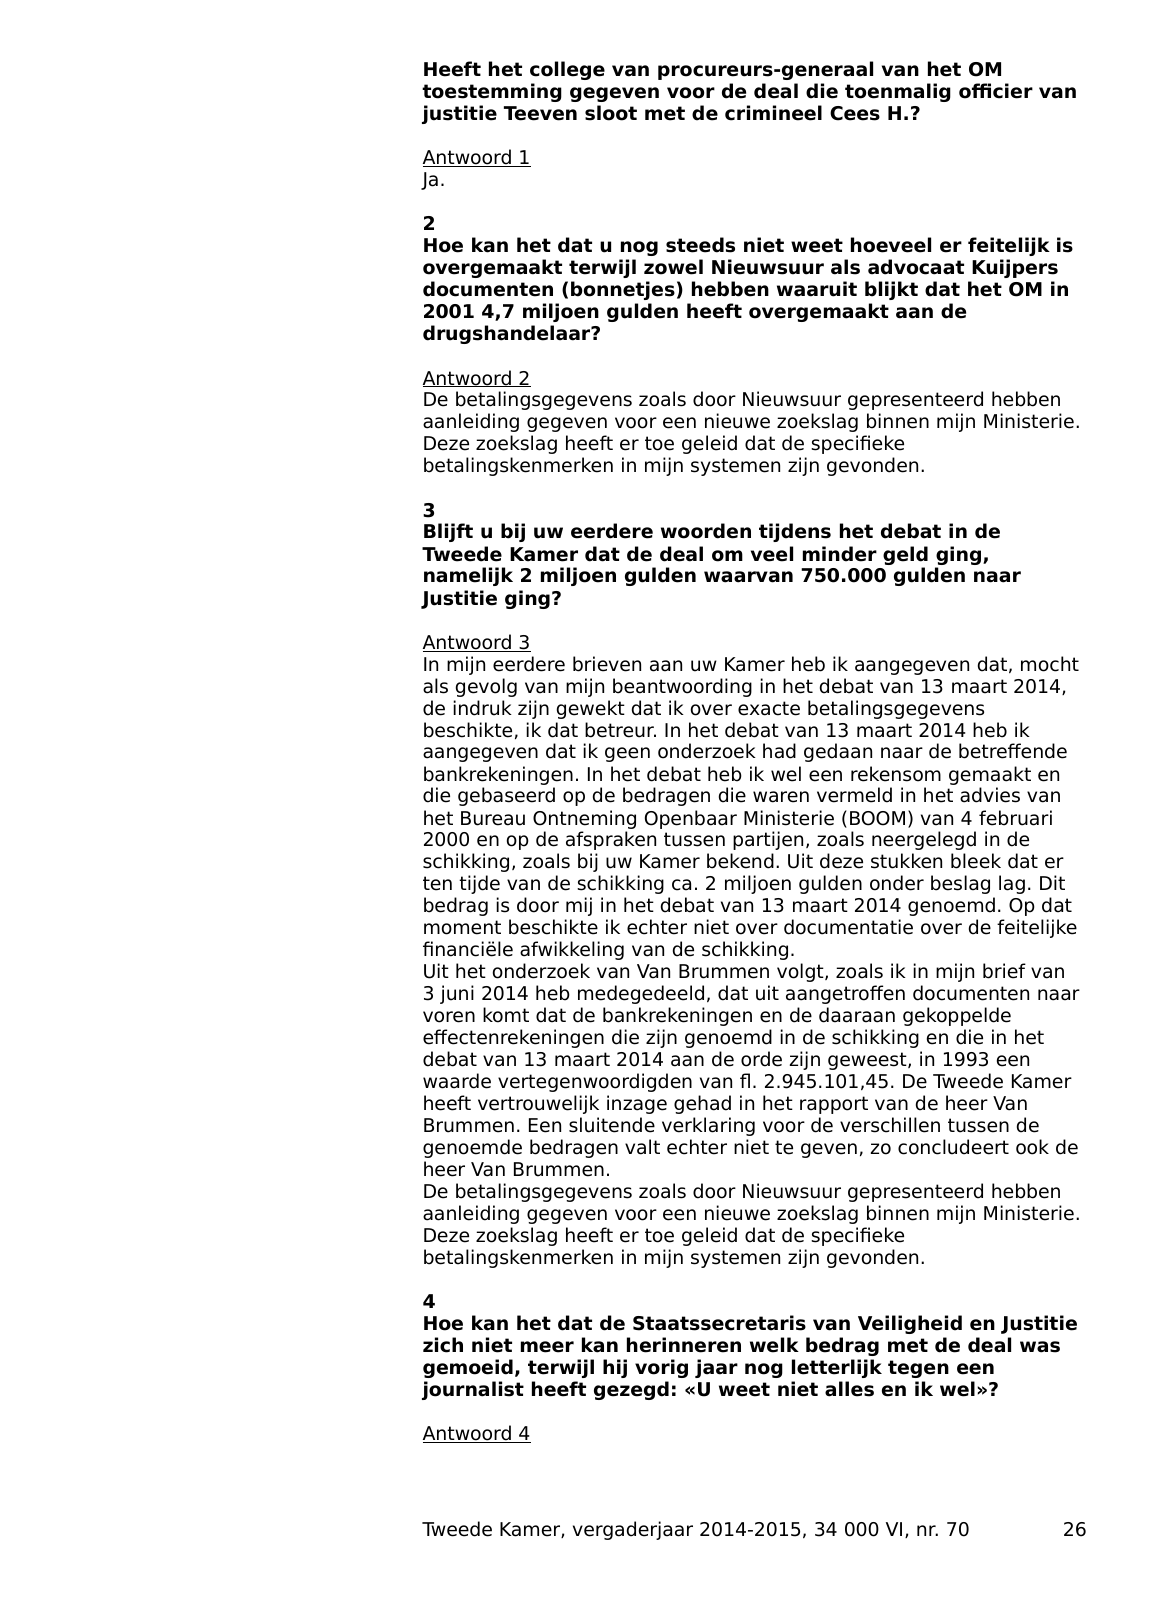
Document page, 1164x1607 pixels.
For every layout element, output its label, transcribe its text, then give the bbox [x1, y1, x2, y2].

text In mijn eerdere brieven aan uw Kamer heb ik aangegeven dat, mocht als gevolg van mijn beantwoording in het debat van 13 maart 2014, de indruk zijn gewekt dat ik over exacte betalingsgegevens beschikte, ik dat betreur. In het debat van 13 maart 2014 heb ik aangegeven dat ik geen onderzoek had gedaan naar de betreffende bankrekeningen. In het debat heb ik wel een rekensom gemaakt en die gebaseerd op de bedragen die waren vermeld in het advies van het Bureau Ontneming Openbaar Ministerie (BOOM) van 4 februari 2000 en op de afspraken tussen partijen, zoals neergelegd in de schikking, zoals bij uw Kamer bekend. Uit deze stukken bleek dat er ten tijde van de schikking ca. 2 miljoen gulden onder beslag lag. Dit bedrag is door mij in het debat van 13 maart 2014 genoemd. Op dat moment beschikte ik echter niet over documentatie over de feitelijke financiële afwikkeling van de schikking. [422, 653, 1087, 961]
text Antwoord 2 [422, 367, 1087, 389]
text Blijft u bij uw eerdere woorden tijdens het debat in de Tweede Kamer dat de deal om veel minder geld ging, namelijk 2 miljoen gulden waarvan 750.000 gulden naar Justitie ging? [422, 521, 1087, 609]
text Antwoord 1 [422, 147, 1087, 169]
text 4 [422, 1291, 1087, 1313]
text 2 [422, 213, 1087, 235]
text De betalingsgegevens zoals door Nieuwsuur gepresenteerd hebben aanleiding gegeven voor een nieuwe zoekslag binnen mijn Ministerie. Deze zoekslag heeft er toe geleid dat de specifieke betalingskenmerken in mijn systemen zijn gevonden. [422, 1181, 1087, 1269]
text Antwoord 4 [422, 1423, 1087, 1445]
text 3 [422, 499, 1087, 521]
text Ja. [422, 169, 1087, 191]
text Uit het onderzoek van Van Brummen volgt, zoals ik in mijn brief van 3 juni 2014 heb medegedeeld, dat uit aangetroffen documenten naar voren komt dat de bankrekeningen en de daaraan gekoppelde effectenrekeningen die zijn genoemd in de schikking en die in het debat van 13 maart 2014 aan de orde zijn geweest, in 1993 een waarde vertegenwoordigden van fl. 2.945.101,45. De Tweede Kamer heeft vertrouwelijk inzage gehad in het rapport van de heer Van Brummen. Een sluitende verklaring voor de verschillen tussen de genoemde bedragen valt echter niet te geven, zo concludeert ook de heer Van Brummen. [422, 961, 1087, 1181]
text Antwoord 3 [422, 632, 1087, 653]
text Hoe kan het dat u nog steeds niet weet hoeveel er feitelijk is overgemaakt terwijl zowel Nieuwsuur als advocaat Kuijpers documenten (bonnetjes) hebben waaruit blijkt dat het OM in 2001 4,7 miljoen gulden heeft overgemaakt aan de drugshandelaar? [422, 235, 1087, 345]
text Hoe kan het dat de Staatssecretaris van Veiligheid en Justitie zich niet meer kan herinneren welk bedrag met de deal was gemoeid, terwijl hij vorig jaar nog letterlijk tegen een journalist heeft gezegd: «U weet niet alles en ik wel»? [422, 1313, 1087, 1401]
text De betalingsgegevens zoals door Nieuwsuur gepresenteerd hebben aanleiding gegeven voor een nieuwe zoekslag binnen mijn Ministerie. Deze zoekslag heeft er toe geleid dat de specifieke betalingskenmerken in mijn systemen zijn gevonden. [422, 389, 1087, 477]
text Heeft het college van procureurs-generaal van het OM toestemming gegeven voor de deal die toenmalig officier van justitie Teeven sloot met de crimineel Cees H.? [422, 59, 1087, 125]
